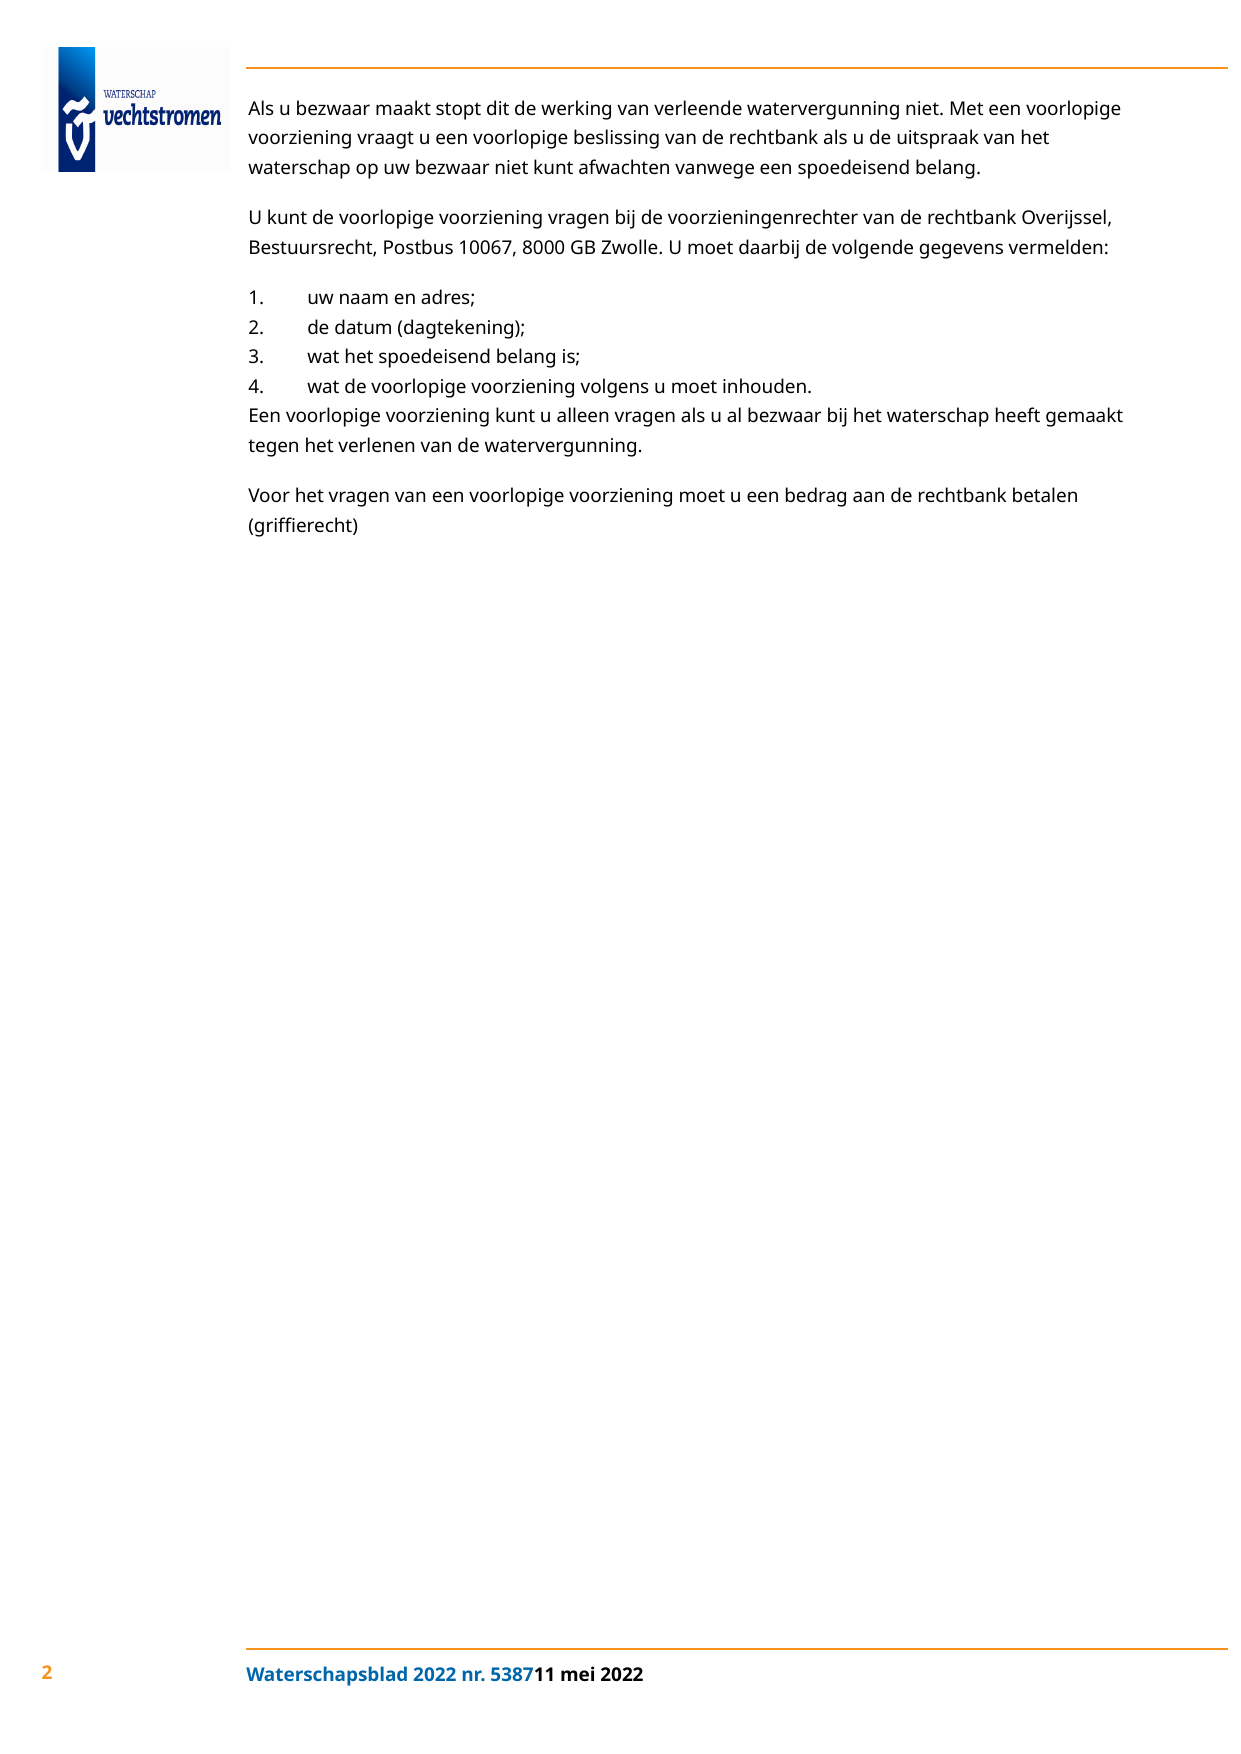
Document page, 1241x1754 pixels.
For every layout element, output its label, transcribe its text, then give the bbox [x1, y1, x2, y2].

list uw naam en adres; [248, 284, 1152, 310]
text U kunt de voorlopige voorziening vragen bij de voorzieningenrechter van de rechtbank Overijssel, Bestuursrecht, Postbus 10067, 8000 GB Zwolle. U moet daarbij de volgende gegevens vermelden: [248, 204, 1152, 260]
list wat het spoedeisend belang is; [248, 343, 1152, 369]
list de datum (dagtekening); [248, 314, 1152, 340]
text Voor het vragen van een voorlopige voorziening moet u een bedrag aan de rechtbank betalen (griffierecht) [248, 483, 1152, 538]
text Een voorlopige voorziening kunt u alleen vragen als u al bezwaar bij het waterschap heeft gemaakt tegen het verlenen van de watervergunning. [248, 403, 1152, 458]
picture [41, 47, 231, 172]
text Als u bezwaar maakt stopt dit de werking van verleende watervergunning niet. Met een voorlopige voorziening vraagt u een voorlopige beslissing van de rechtbank als u de uitspraak van het waterschap op uw bezwaar niet kunt afwachten vanwege een spoedeisend belang. [248, 95, 1152, 180]
list wat de voorlopige voorziening volgens u moet inhouden. [248, 373, 1152, 399]
